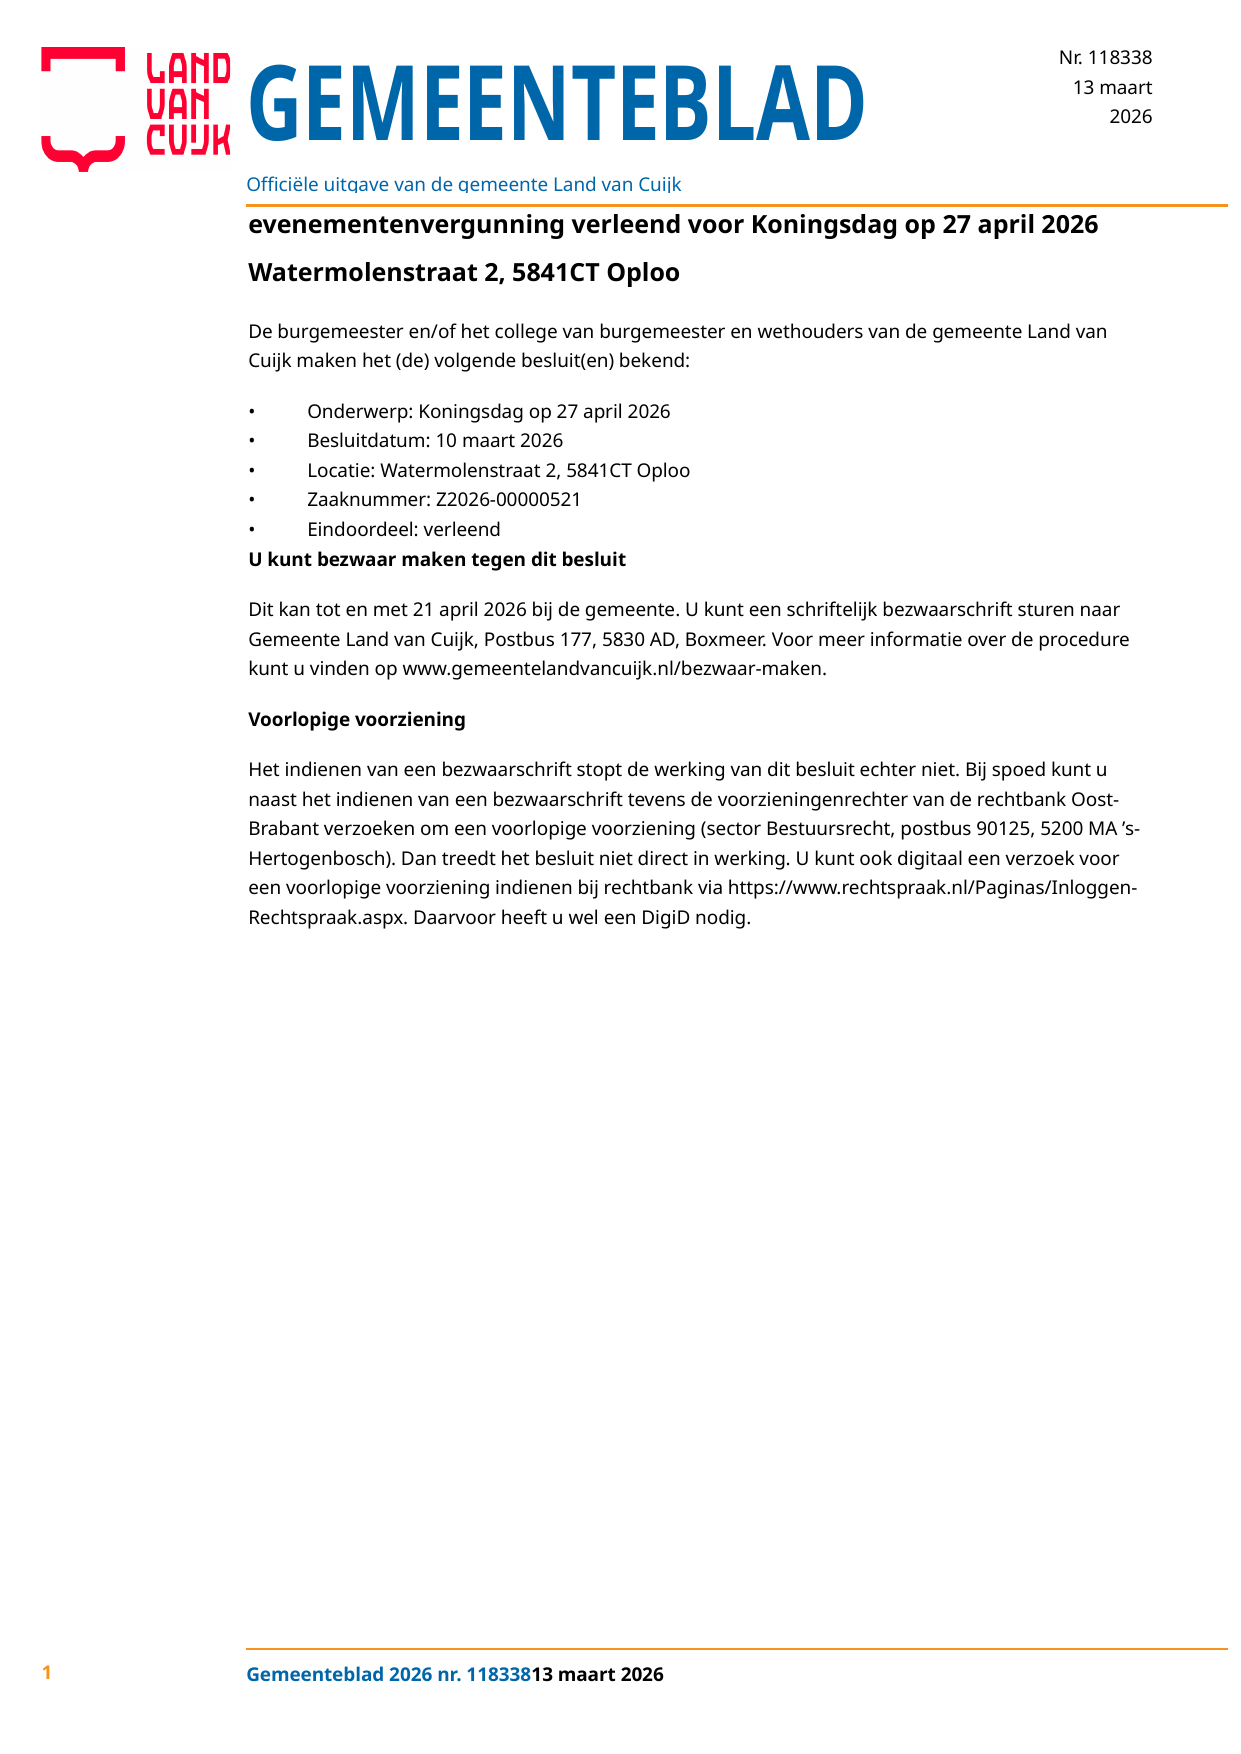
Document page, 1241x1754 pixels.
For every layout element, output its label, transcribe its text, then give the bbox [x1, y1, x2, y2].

text U kunt bezwaar maken tegen dit besluit [248, 546, 1152, 572]
picture [41, 47, 231, 172]
list Besluitdatum: 10 maart 2026 [248, 427, 1152, 453]
text Het indienen van een bezwaarschrift stopt de werking van dit besluit echter niet. Bij spoed kunt u naast het indienen van een bezwaarschrift tevens de voorzieningenrechter van de rechtbank Oost-Brabant verzoeken om een voorlopige voorziening (sector Bestuursrecht, postbus 90125, 5200 MA ’s-Hertogenbosch). Dan treedt het besluit niet direct in werking. U kunt ook digitaal een verzoek voor een voorlopige voorziening indienen bij rechtbank via https://www.rechtspraak.nl/Paginas/Inloggen-Rechtspraak.aspx. Daarvoor heeft u wel een DigiD nodig. [248, 756, 1152, 930]
text Dit kan tot en met 21 april 2026 bij de gemeente. U kunt een schriftelijk bezwaarschrift sturen naar Gemeente Land van Cuijk, Postbus 177, 5830 AD, Boxmeer. Voor meer informatie over de procedure kunt u vinden op www.gemeentelandvancuijk.nl/bezwaar-maken. [248, 596, 1152, 681]
text evenementenvergunning verleend voor Koningsdag op 27 april 2026 Watermolenstraat 2, 5841CT Oploo [248, 207, 1152, 288]
list Eindoordeel: verleend [248, 516, 1152, 542]
list Onderwerp: Koningsdag op 27 april 2026 [248, 398, 1152, 424]
list Locatie: Watermolenstraat 2, 5841CT Oploo [248, 457, 1152, 483]
text De burgemeester en/of het college van burgemeester en wethouders van de gemeente Land van Cuijk maken het (de) volgende besluit(en) bekend: [248, 318, 1152, 373]
text Voorlopige voorziening [248, 706, 1152, 732]
list Zaaknummer: Z2026-00000521 [248, 487, 1152, 512]
